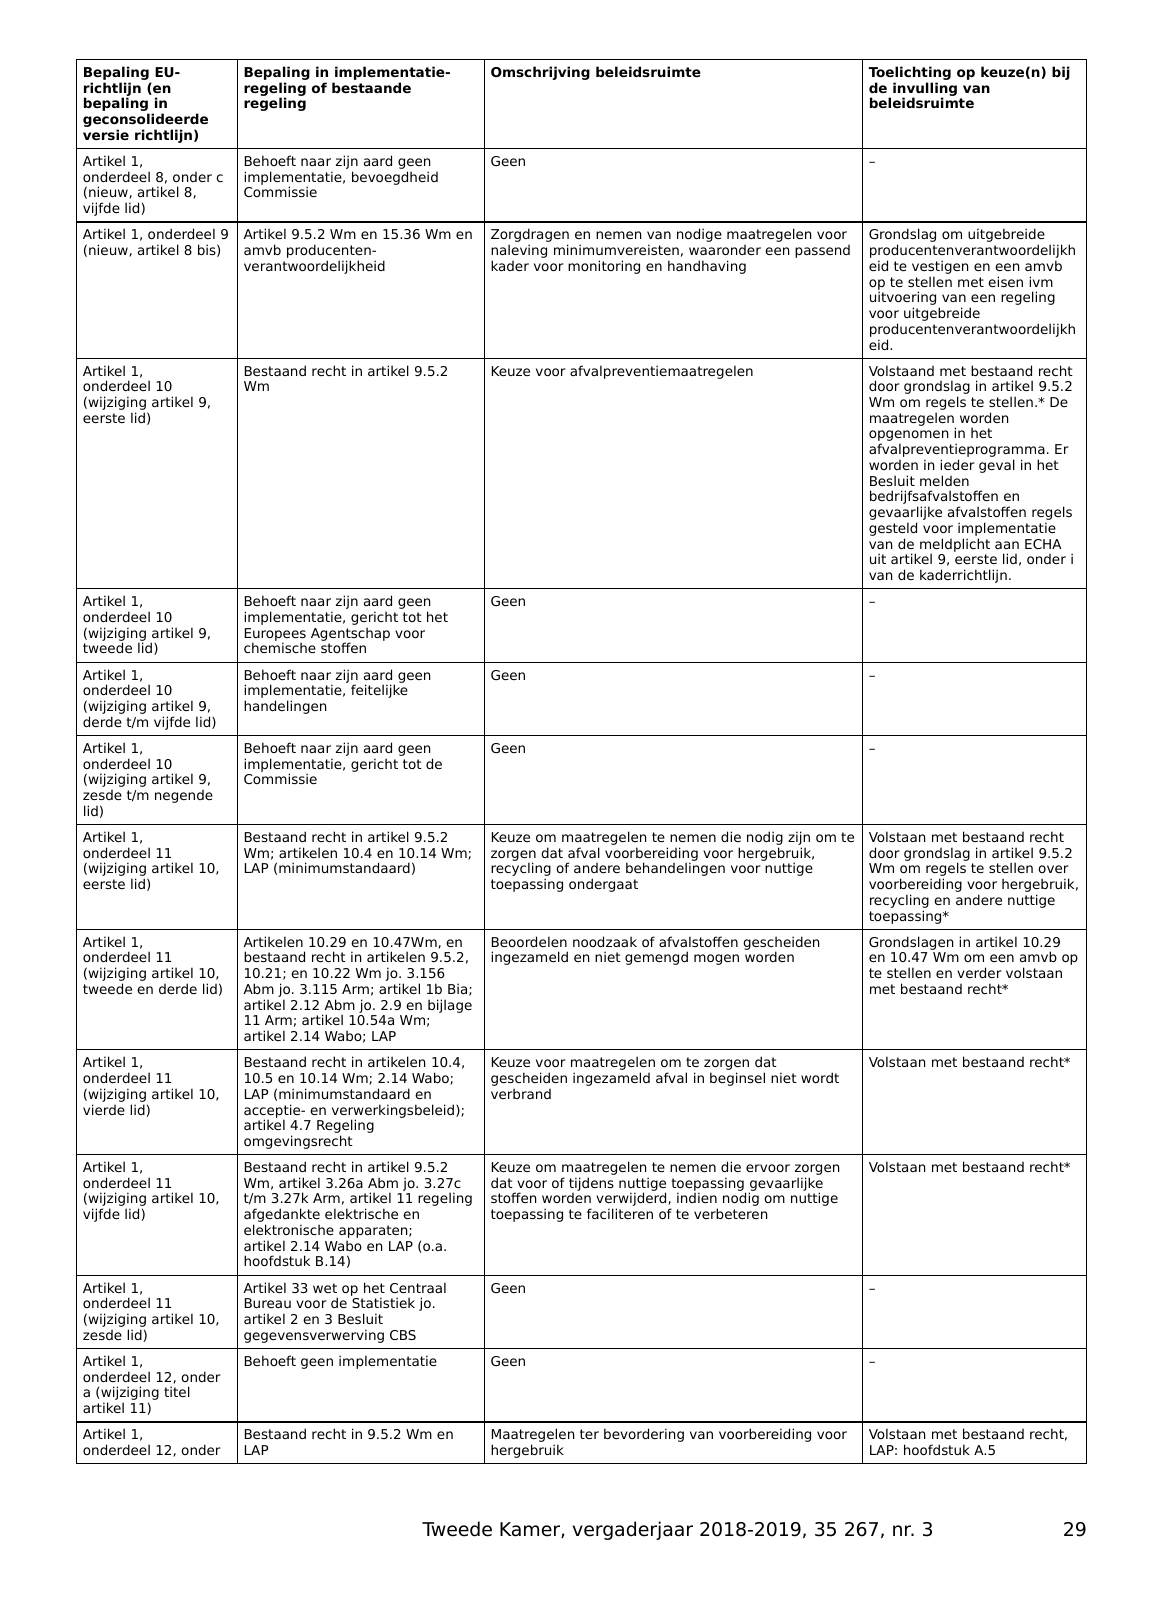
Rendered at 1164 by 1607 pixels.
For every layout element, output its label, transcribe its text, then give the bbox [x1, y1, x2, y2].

table_cell Maatregelen ter bevordering van voorbereiding voor hergebruik [485, 1423, 862, 1463]
table_cell Behoeft geen implementatie [238, 1349, 484, 1421]
table_cell Behoeft naar zijn aard geen implementatie, bevoegdheid Commissie [238, 149, 484, 221]
table_cell Volstaan met bestaand recht* [863, 1155, 1086, 1275]
table_cell Artikel 1, onderdeel 9 (nieuw, artikel 8 bis) [77, 223, 237, 358]
table_cell Artikel 1, onderdeel 11 (wijziging artikel 10, vijfde lid) [77, 1155, 237, 1275]
table_cell Geen [485, 736, 862, 824]
table_cell Artikel 1, onderdeel 12, onder [77, 1423, 237, 1463]
table_cell Bestaand recht in artikel 9.5.2 Wm, artikel 3.26a Abm jo. 3.27c t/m 3.27k Arm, artikel 11 regeling afgedankte elektrische en elektronische apparaten; artikel 2.14 Wabo en LAP (o.a. hoofdstuk B.14) [238, 1155, 484, 1275]
table_cell Behoeft naar zijn aard geen implementatie, gericht tot het Europees Agentschap voor chemische stoffen [238, 589, 484, 662]
table_cell Artikel 1, onderdeel 11 (wijziging artikel 10, eerste lid) [77, 825, 237, 929]
table_cell Bestaand recht in artikelen 10.4, 10.5 en 10.14 Wm; 2.14 Wabo; LAP (minimumstandaard en acceptie- en verwerkingsbeleid); artikel 4.7 Regeling omgevingsrecht [238, 1050, 484, 1154]
table_cell Keuze om maatregelen te nemen die ervoor zorgen dat voor of tijdens nuttige toepassing gevaarlijke stoffen worden verwijderd, indien nodig om nuttige toepassing te faciliteren of te verbeteren [485, 1155, 862, 1275]
table_cell Bestaand recht in 9.5.2 Wm en LAP [238, 1423, 484, 1463]
table_header Omschrijving beleidsruimte [485, 60, 862, 148]
table_cell Keuze om maatregelen te nemen die nodig zijn om te zorgen dat afval voorbereiding voor hergebruik, recycling of andere behandelingen voor nuttige toepassing ondergaat [485, 825, 862, 929]
table_header Bepaling EU-richtlijn (en bepaling in geconsolideerde versie richtlijn) [77, 60, 237, 148]
table_cell – [863, 736, 1086, 824]
table_cell Keuze voor maatregelen om te zorgen dat gescheiden ingezameld afval in beginsel niet wordt verbrand [485, 1050, 862, 1154]
table_cell Artikel 1, onderdeel 10 (wijziging artikel 9, tweede lid) [77, 589, 237, 662]
table_cell Artikel 9.5.2 Wm en 15.36 Wm en amvb producenten-verantwoordelijkheid [238, 223, 484, 358]
table_cell Artikel 1, onderdeel 10 (wijziging artikel 9, derde t/m vijfde lid) [77, 663, 237, 735]
table_cell Grondslagen in artikel 10.29 en 10.47 Wm om een amvb op te stellen en verder volstaan met bestaand recht* [863, 930, 1086, 1049]
table_cell Artikel 1, onderdeel 12, onder a (wijziging titel artikel 11) [77, 1349, 237, 1421]
table_cell Volstaan met bestaand recht* [863, 1050, 1086, 1154]
table_cell Volstaan met bestaand recht, LAP: hoofdstuk A.5 [863, 1423, 1086, 1463]
table_cell Geen [485, 149, 862, 221]
table_header Toelichting op keuze(n) bij de invulling van beleidsruimte [863, 60, 1086, 148]
table_cell Artikel 1, onderdeel 11 (wijziging artikel 10, tweede en derde lid) [77, 930, 237, 1049]
table_cell Artikelen 10.29 en 10.47Wm, en bestaand recht in artikelen 9.5.2, 10.21; en 10.22 Wm jo. 3.156 Abm jo. 3.115 Arm; artikel 1b Bia; artikel 2.12 Abm jo. 2.9 en bijlage 11 Arm; artikel 10.54a Wm; artikel 2.14 Wabo; LAP [238, 930, 484, 1049]
table_cell Behoeft naar zijn aard geen implementatie, gericht tot de Commissie [238, 736, 484, 824]
table_cell Geen [485, 663, 862, 735]
table_cell – [863, 589, 1086, 662]
table_cell Artikel 1, onderdeel 11 (wijziging artikel 10, vierde lid) [77, 1050, 237, 1154]
table_cell Artikel 33 wet op het Centraal Bureau voor de Statistiek jo. artikel 2 en 3 Besluit gegevensverwerving CBS [238, 1276, 484, 1348]
table_cell Artikel 1, onderdeel 11 (wijziging artikel 10, zesde lid) [77, 1276, 237, 1348]
table_cell Geen [485, 589, 862, 662]
table_cell Volstaan met bestaand recht door grondslag in artikel 9.5.2 Wm om regels te stellen over voorbereiding voor hergebruik, recycling en andere nuttige toepassing* [863, 825, 1086, 929]
table_header Bepaling in implementatie-regeling of bestaande regeling [238, 60, 484, 148]
table_cell – [863, 149, 1086, 221]
table_cell Behoeft naar zijn aard geen implementatie, feitelijke handelingen [238, 663, 484, 735]
table_cell Zorgdragen en nemen van nodige maatregelen voor naleving minimumvereisten, waaronder een passend kader voor monitoring en handhaving [485, 223, 862, 358]
table_cell Bestaand recht in artikel 9.5.2 Wm [238, 359, 484, 588]
table_cell Artikel 1, onderdeel 8, onder c (nieuw, artikel 8, vijfde lid) [77, 149, 237, 221]
table_cell Artikel 1, onderdeel 10 (wijziging artikel 9, zesde t/m negende lid) [77, 736, 237, 824]
table_cell – [863, 663, 1086, 735]
table_cell Beoordelen noodzaak of afvalstoffen gescheiden ingezameld en niet gemengd mogen worden [485, 930, 862, 1049]
table_cell Geen [485, 1276, 862, 1348]
table_cell Artikel 1, onderdeel 10 (wijziging artikel 9, eerste lid) [77, 359, 237, 588]
table_cell – [863, 1276, 1086, 1348]
table_cell Geen [485, 1349, 862, 1421]
table_cell Bestaand recht in artikel 9.5.2 Wm; artikelen 10.4 en 10.14 Wm; LAP (minimumstandaard) [238, 825, 484, 929]
table_cell Grondslag om uitgebreide producentenverantwoordelijkheid te vestigen en een amvb op te stellen met eisen ivm uitvoering van een regeling voor uitgebreide producentenverantwoordelijkheid. [863, 223, 1086, 358]
table_cell Keuze voor afvalpreventiemaatregelen [485, 359, 862, 588]
table_cell – [863, 1349, 1086, 1421]
table_cell Volstaand met bestaand recht door grondslag in artikel 9.5.2 Wm om regels te stellen.* De maatregelen worden opgenomen in het afvalpreventieprogramma. Er worden in ieder geval in het Besluit melden bedrijfsafvalstoffen en gevaarlijke afvalstoffen regels gesteld voor implementatie van de meldplicht aan ECHA uit artikel 9, eerste lid, onder i van de kaderrichtlijn. [863, 359, 1086, 588]
